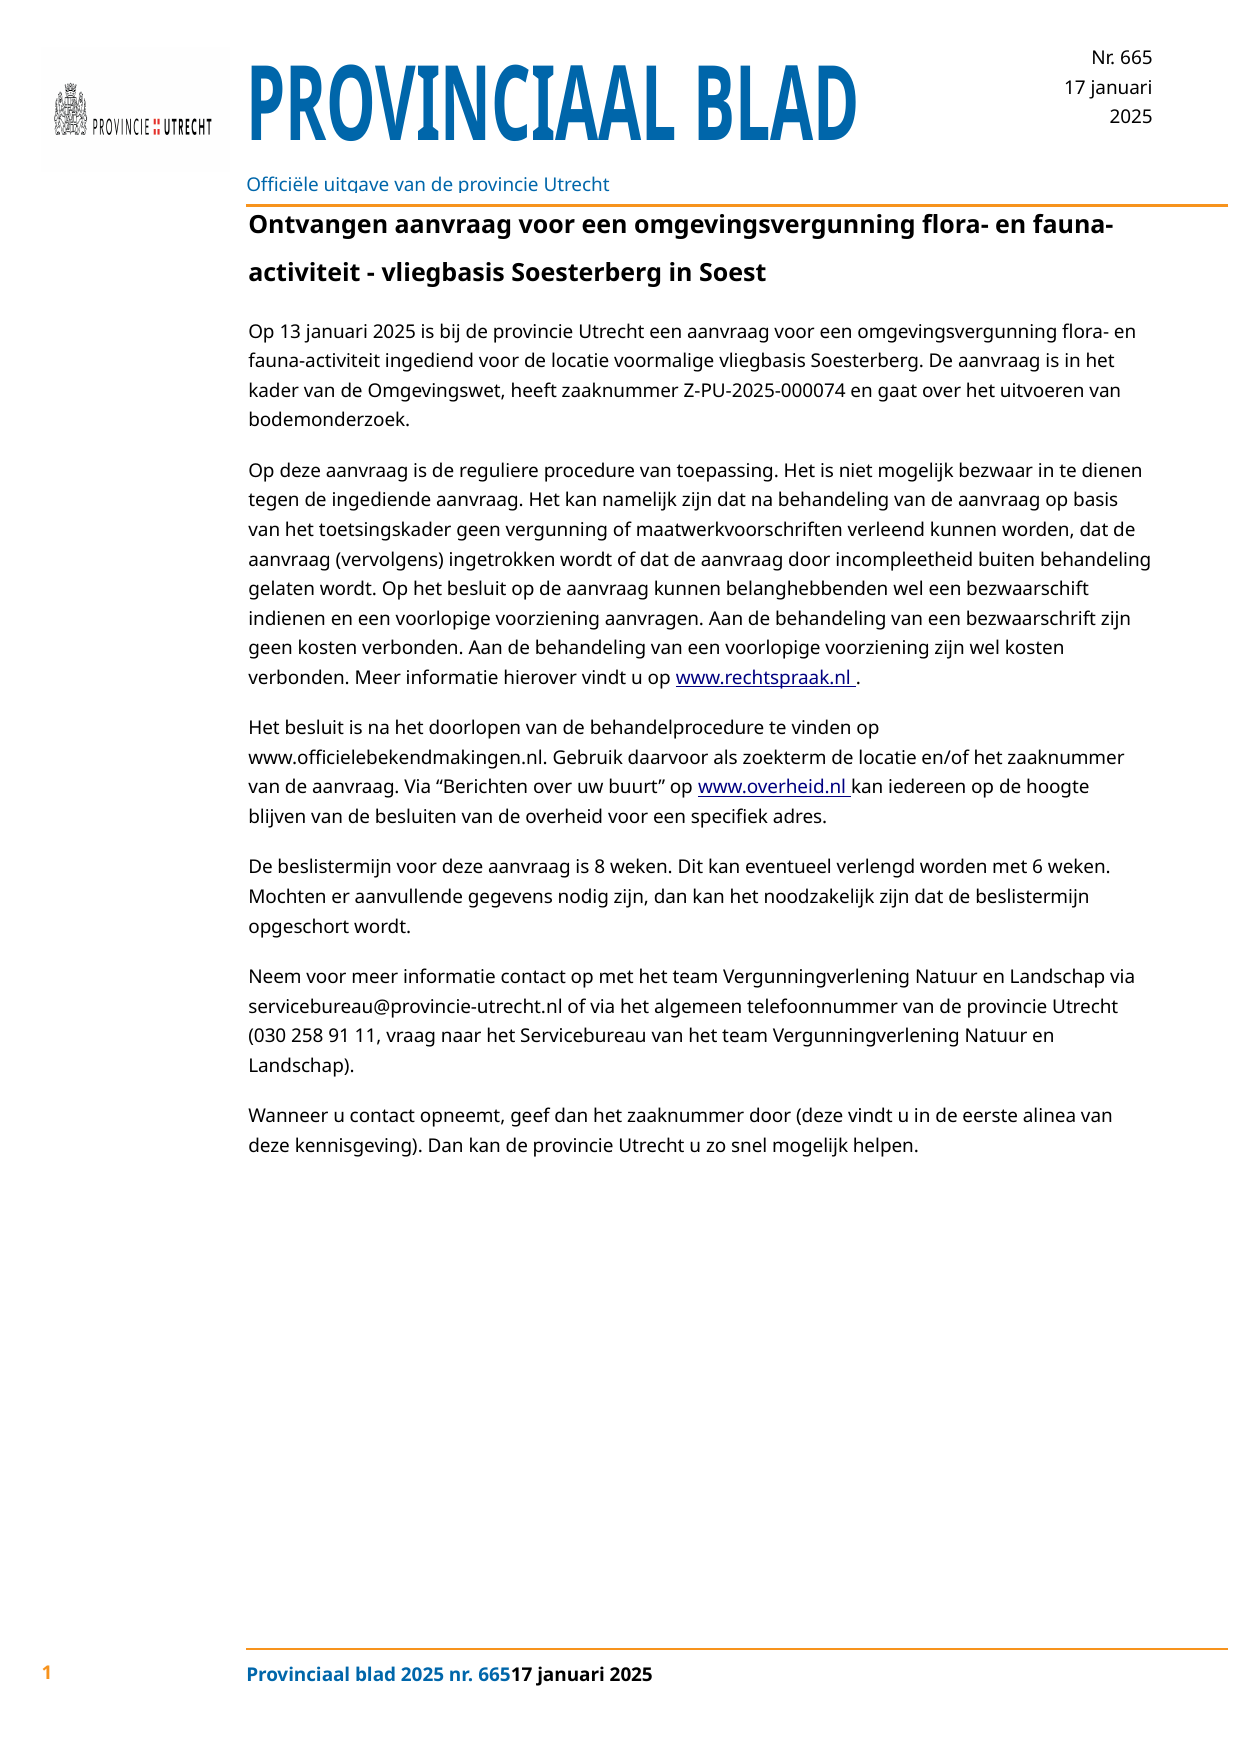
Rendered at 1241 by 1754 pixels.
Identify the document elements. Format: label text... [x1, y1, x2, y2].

text Op 13 januari 2025 is bij de provincie Utrecht een aanvraag voor een omgevingsvergunning flora- en fauna-activiteit ingediend voor de locatie voormalige vliegbasis Soesterberg. De aanvraag is in het kader van de Omgevingswet, heeft zaaknummer Z-PU-2025-000074 en gaat over het uitvoeren van bodemonderzoek. [248, 318, 1152, 432]
text Neem voor meer informatie contact op met het team Vergunningverlening Natuur en Landschap via servicebureau@provincie-utrecht.nl of via het algemeen telefoonnummer van de provincie Utrecht (030 258 91 11, vraag naar het Servicebureau van het team Vergunningverlening Natuur en Landschap). [248, 963, 1152, 1078]
text Op deze aanvraag is de reguliere procedure van toepassing. Het is niet mogelijk bezwaar in te dienen tegen de ingediende aanvraag. Het kan namelijk zijn dat na behandeling van de aanvraag op basis van het toetsingskader geen vergunning of maatwerkvoorschriften verleend kunnen worden, dat de aanvraag (vervolgens) ingetrokken wordt of dat de aanvraag door incompleetheid buiten behandeling gelaten wordt. Op het besluit op de aanvraag kunnen belanghebbenden wel een bezwaarschift indienen en een voorlopige voorziening aanvragen. Aan de behandeling van een bezwaarschrift zijn geen kosten verbonden. Aan de behandeling van een voorlopige voorziening zijn wel kosten verbonden. Meer informatie hierover vindt u op www.rechtspraak.nl . [248, 457, 1152, 690]
text De beslistermijn voor deze aanvraag is 8 weken. Dit kan eventueel verlengd worden met 6 weken. Mochten er aanvullende gegevens nodig zijn, dan kan het noodzakelijk zijn dat de beslistermijn opgeschort wordt. [248, 854, 1152, 939]
text Wanneer u contact opneemt, geef dan het zaaknummer door (deze vindt u in de eerste alinea van deze kennisgeving). Dan kan de provincie Utrecht u zo snel mogelijk helpen. [248, 1102, 1152, 1158]
text Het besluit is na het doorlopen van de behandelprocedure te vinden op www.officielebekendmakingen.nl. Gebruik daarvoor als zoekterm de locatie en/of het zaaknummer van de aanvraag. Via “Berichten over uw buurt” op www.overheid.nl kan iedereen op de hoogte blijven van de besluiten van de overheid voor een specifiek adres. [248, 714, 1152, 829]
picture [41, 47, 231, 172]
text Ontvangen aanvraag voor een omgevingsvergunning flora- en fauna-activiteit - vliegbasis Soesterberg in Soest [248, 207, 1152, 288]
